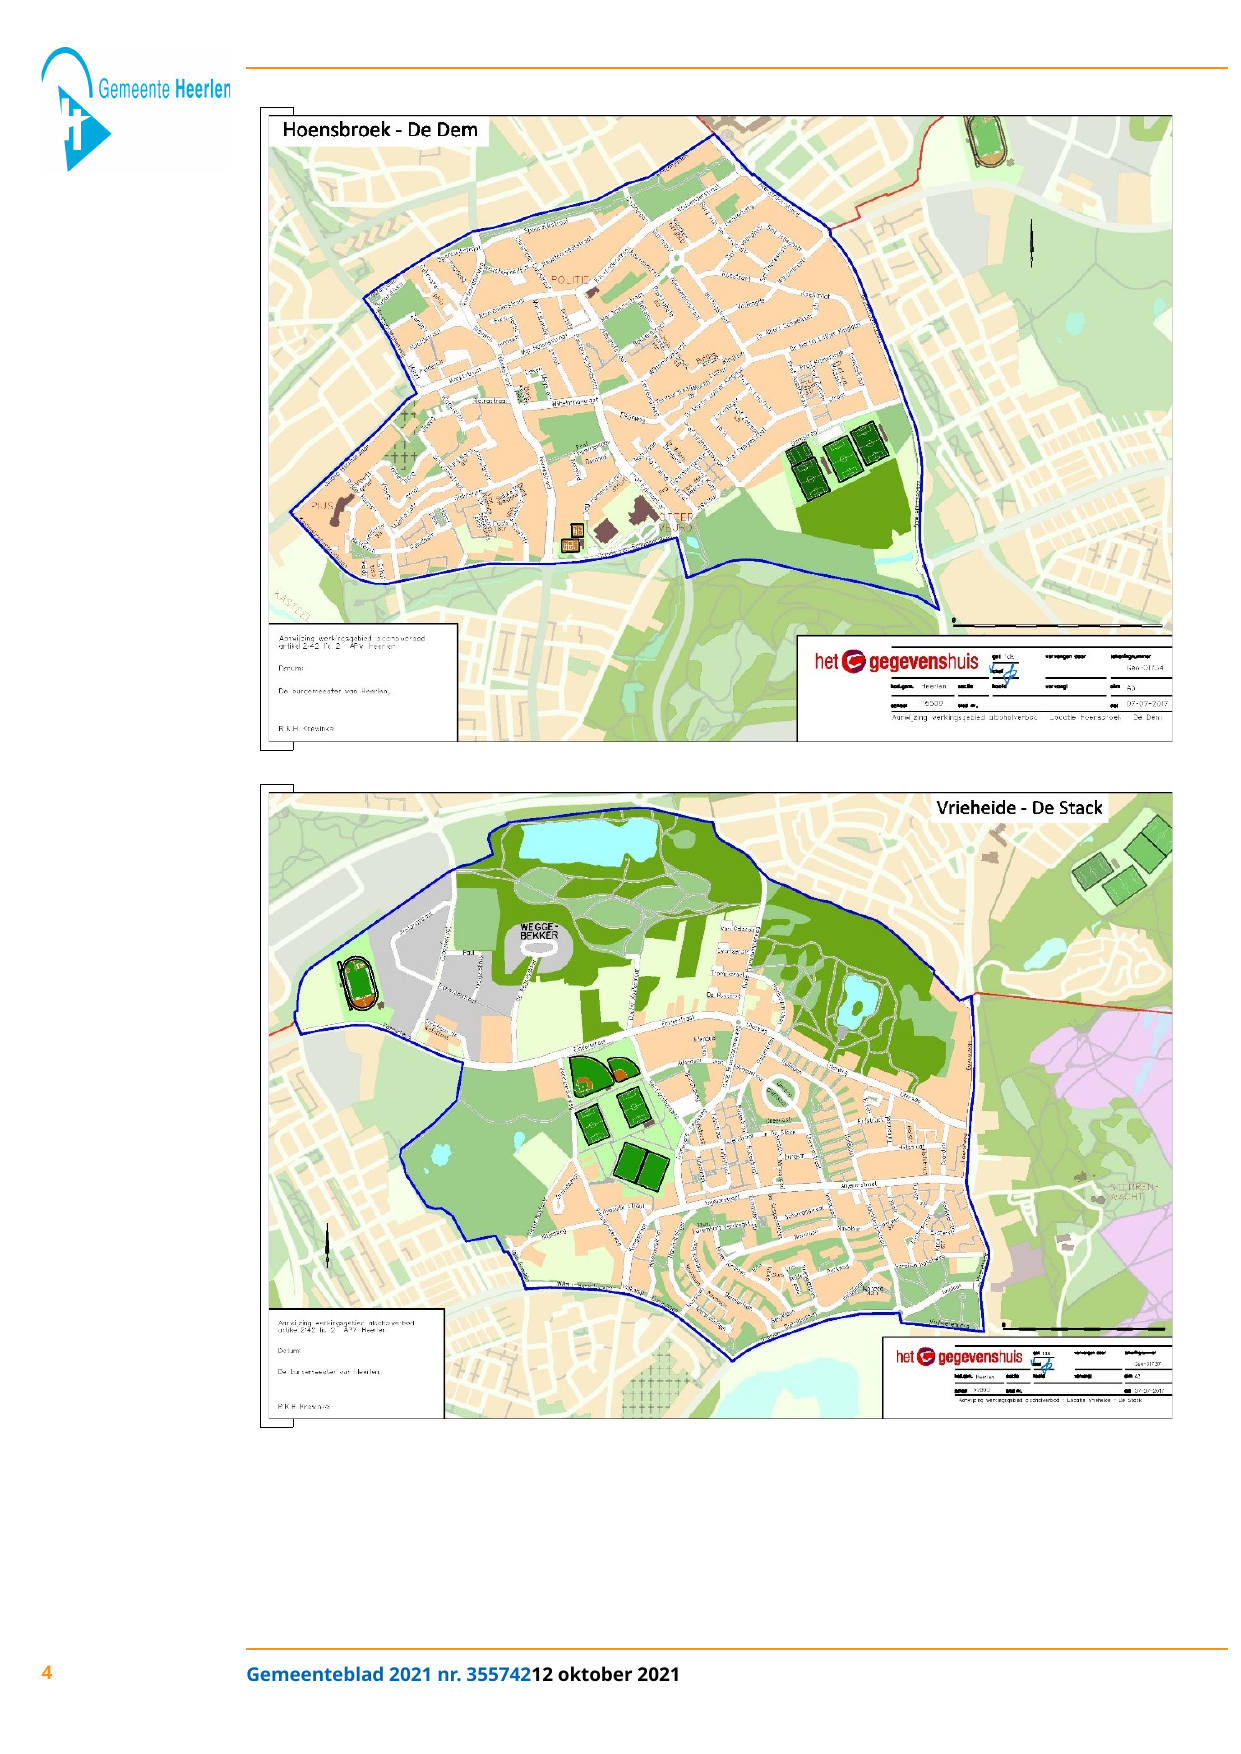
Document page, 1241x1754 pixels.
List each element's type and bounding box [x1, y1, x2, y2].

picture [268, 792, 1173, 1419]
picture [268, 115, 1173, 742]
picture [41, 47, 231, 172]
picture [41, 47, 59, 70]
